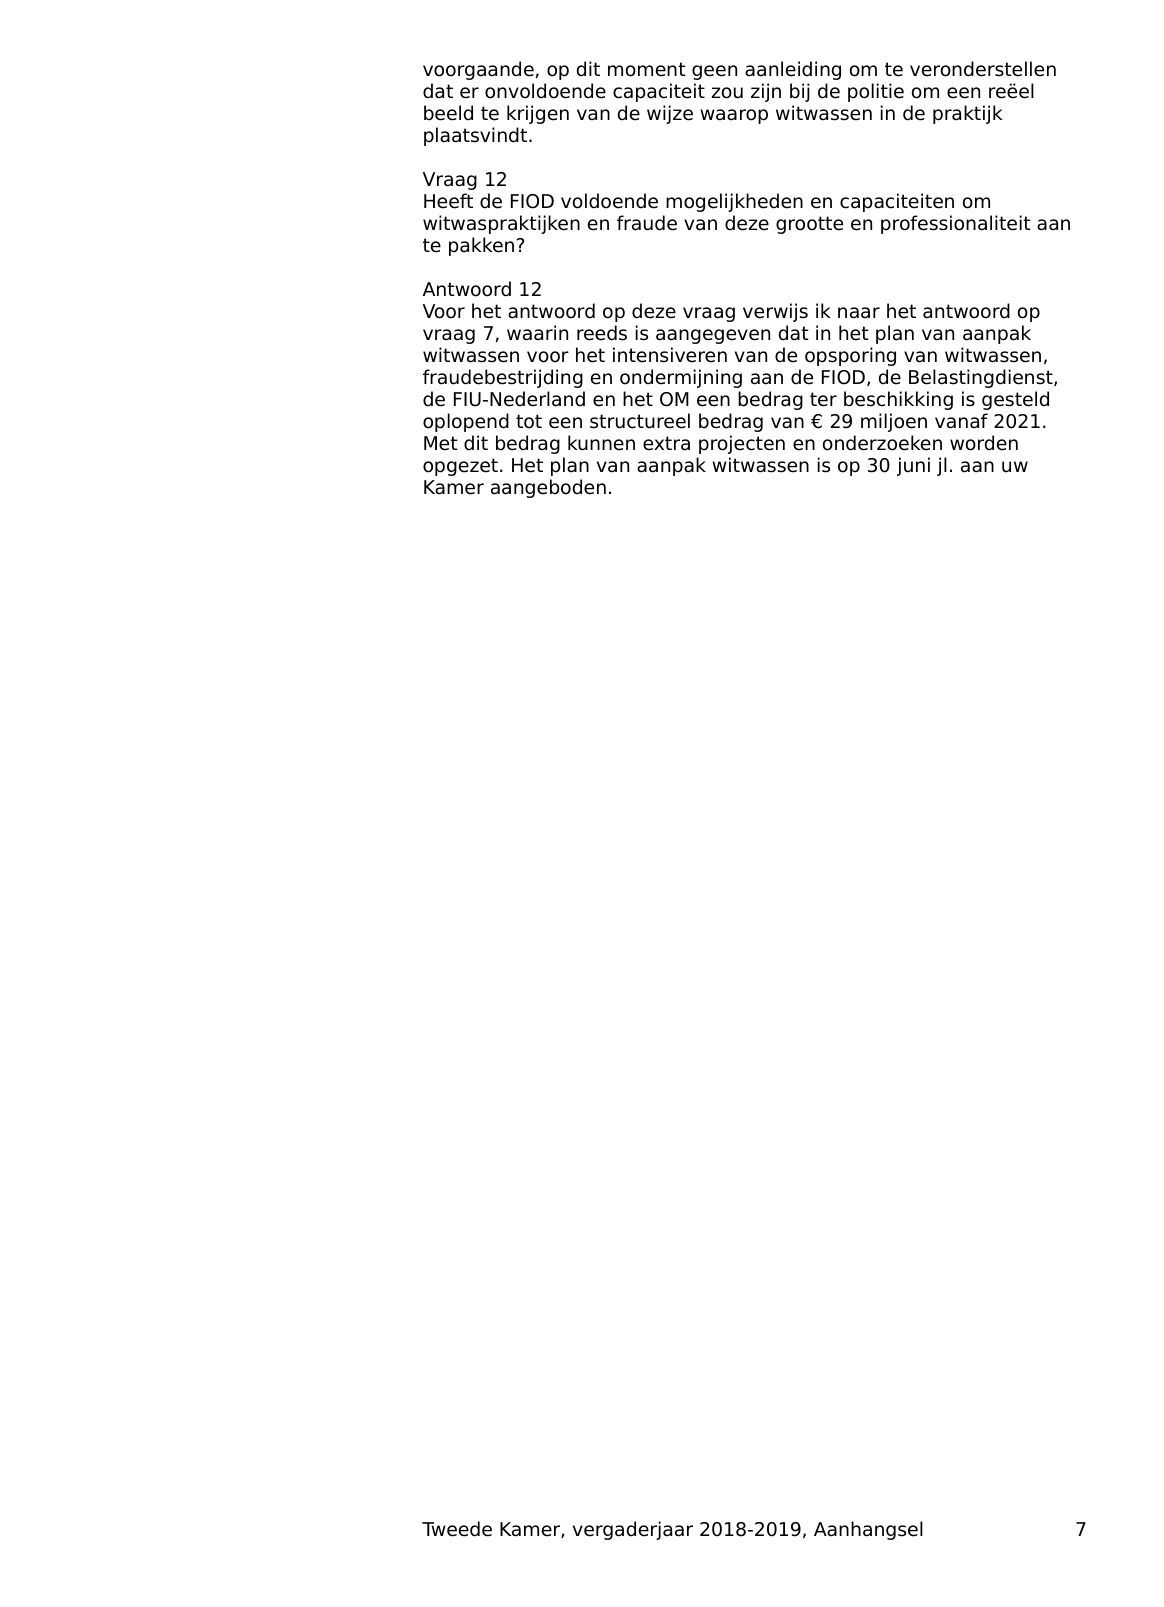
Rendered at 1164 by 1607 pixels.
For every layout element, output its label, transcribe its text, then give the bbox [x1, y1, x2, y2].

text voorgaande, op dit moment geen aanleiding om te veronderstellen dat er onvoldoende capaciteit zou zijn bij de politie om een reëel beeld te krijgen van de wijze waarop witwassen in de praktijk plaatsvindt. [422, 59, 1087, 147]
text Antwoord 12 [422, 279, 1087, 301]
text Heeft de FIOD voldoende mogelijkheden en capaciteiten om witwaspraktijken en fraude van deze grootte en professionaliteit aan te pakken? [422, 191, 1087, 257]
text Voor het antwoord op deze vraag verwijs ik naar het antwoord op vraag 7, waarin reeds is aangegeven dat in het plan van aanpak witwassen voor het intensiveren van de opsporing van witwassen, fraudebestrijding en ondermijning aan de FIOD, de Belastingdienst, de FIU-Nederland en het OM een bedrag ter beschikking is gesteld oplopend tot een structureel bedrag van € 29 miljoen vanaf 2021. Met dit bedrag kunnen extra projecten en onderzoeken worden opgezet. Het plan van aanpak witwassen is op 30 juni jl. aan uw Kamer aangeboden. [422, 301, 1087, 499]
text Vraag 12 [422, 169, 1087, 191]
